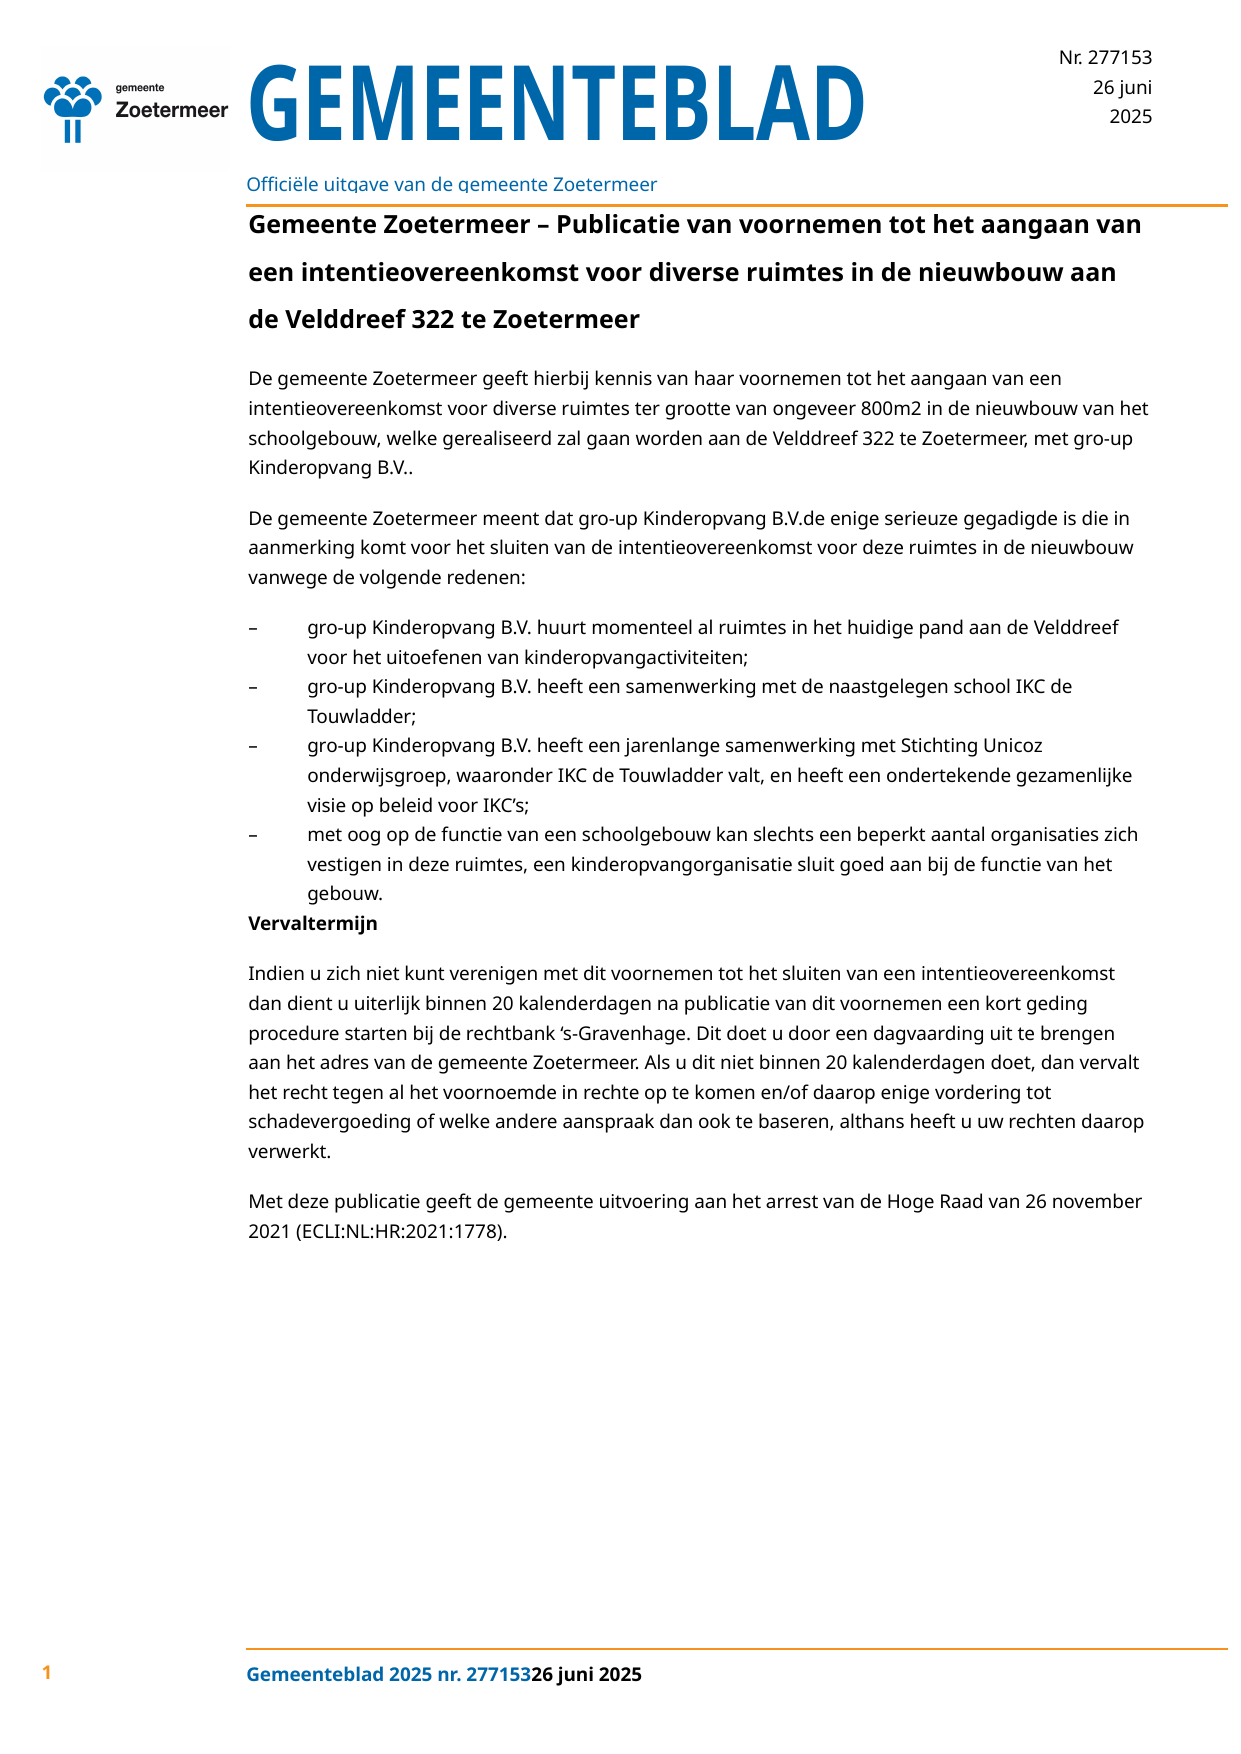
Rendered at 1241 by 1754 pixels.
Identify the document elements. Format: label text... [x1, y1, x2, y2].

text De gemeente Zoetermeer meent dat gro-up Kinderopvang B.V.de enige serieuze gegadigde is die in aanmerking komt voor het sluiten van de intentieovereenkomst voor deze ruimtes in de nieuwbouw vanwege de volgende redenen: [248, 505, 1152, 589]
text De gemeente Zoetermeer geeft hierbij kennis van haar voornemen tot het aangaan van een intentieovereenkomst voor diverse ruimtes ter grootte van ongeveer 800m2 in de nieuwbouw van het schoolgebouw, welke gerealiseerd zal gaan worden aan de Velddreef 322 te Zoetermeer, met gro-up Kinderopvang B.V.. [248, 366, 1152, 480]
text Met deze publicatie geeft de gemeente uitvoering aan het arrest van de Hoge Raad van 26 november 2021 (ECLI:NL:HR:2021:1778). [248, 1188, 1152, 1244]
list gro-up Kinderopvang B.V. heeft een jarenlange samenwerking met Stichting Unicoz onderwijsgroep, waaronder IKC de Touwladder valt, en heeft een ondertekende gezamenlijke visie op beleid voor IKC’s; [248, 733, 1152, 817]
list met oog op de functie van een schoolgebouw kan slechts een beperkt aantal organisaties zich vestigen in deze ruimtes, een kinderopvangorganisatie sluit goed aan bij de functie van het gebouw. [248, 821, 1152, 906]
text Indien u zich niet kunt verenigen met dit voornemen tot het sluiten van een intentieovereenkomst dan dient u uiterlijk binnen 20 kalenderdagen na publicatie van dit voornemen een kort geding procedure starten bij de rechtbank ‘s-Gravenhage. Dit doet u door een dagvaarding uit te brengen aan het adres van de gemeente Zoetermeer. Als u dit niet binnen 20 kalenderdagen doet, dan vervalt het recht tegen al het voornoemde in rechte op te komen en/of daarop enige vordering tot schadevergoeding of welke andere aanspraak dan ook te baseren, althans heeft u uw rechten daarop verwerkt. [248, 961, 1152, 1164]
list gro-up Kinderopvang B.V. heeft een samenwerking met de naastgelegen school IKC de Touwladder; [248, 673, 1152, 729]
picture [41, 47, 231, 172]
list gro-up Kinderopvang B.V. huurt momenteel al ruimtes in het huidige pand aan de Velddreef voor het uitoefenen van kinderopvangactiviteiten; [248, 614, 1152, 669]
text Gemeente Zoetermeer – Publicatie van voornemen tot het aangaan van een intentieovereenkomst voor diverse ruimtes in de nieuwbouw aan de Velddreef 322 te Zoetermeer [248, 207, 1152, 336]
text Vervaltermijn [248, 910, 1152, 936]
